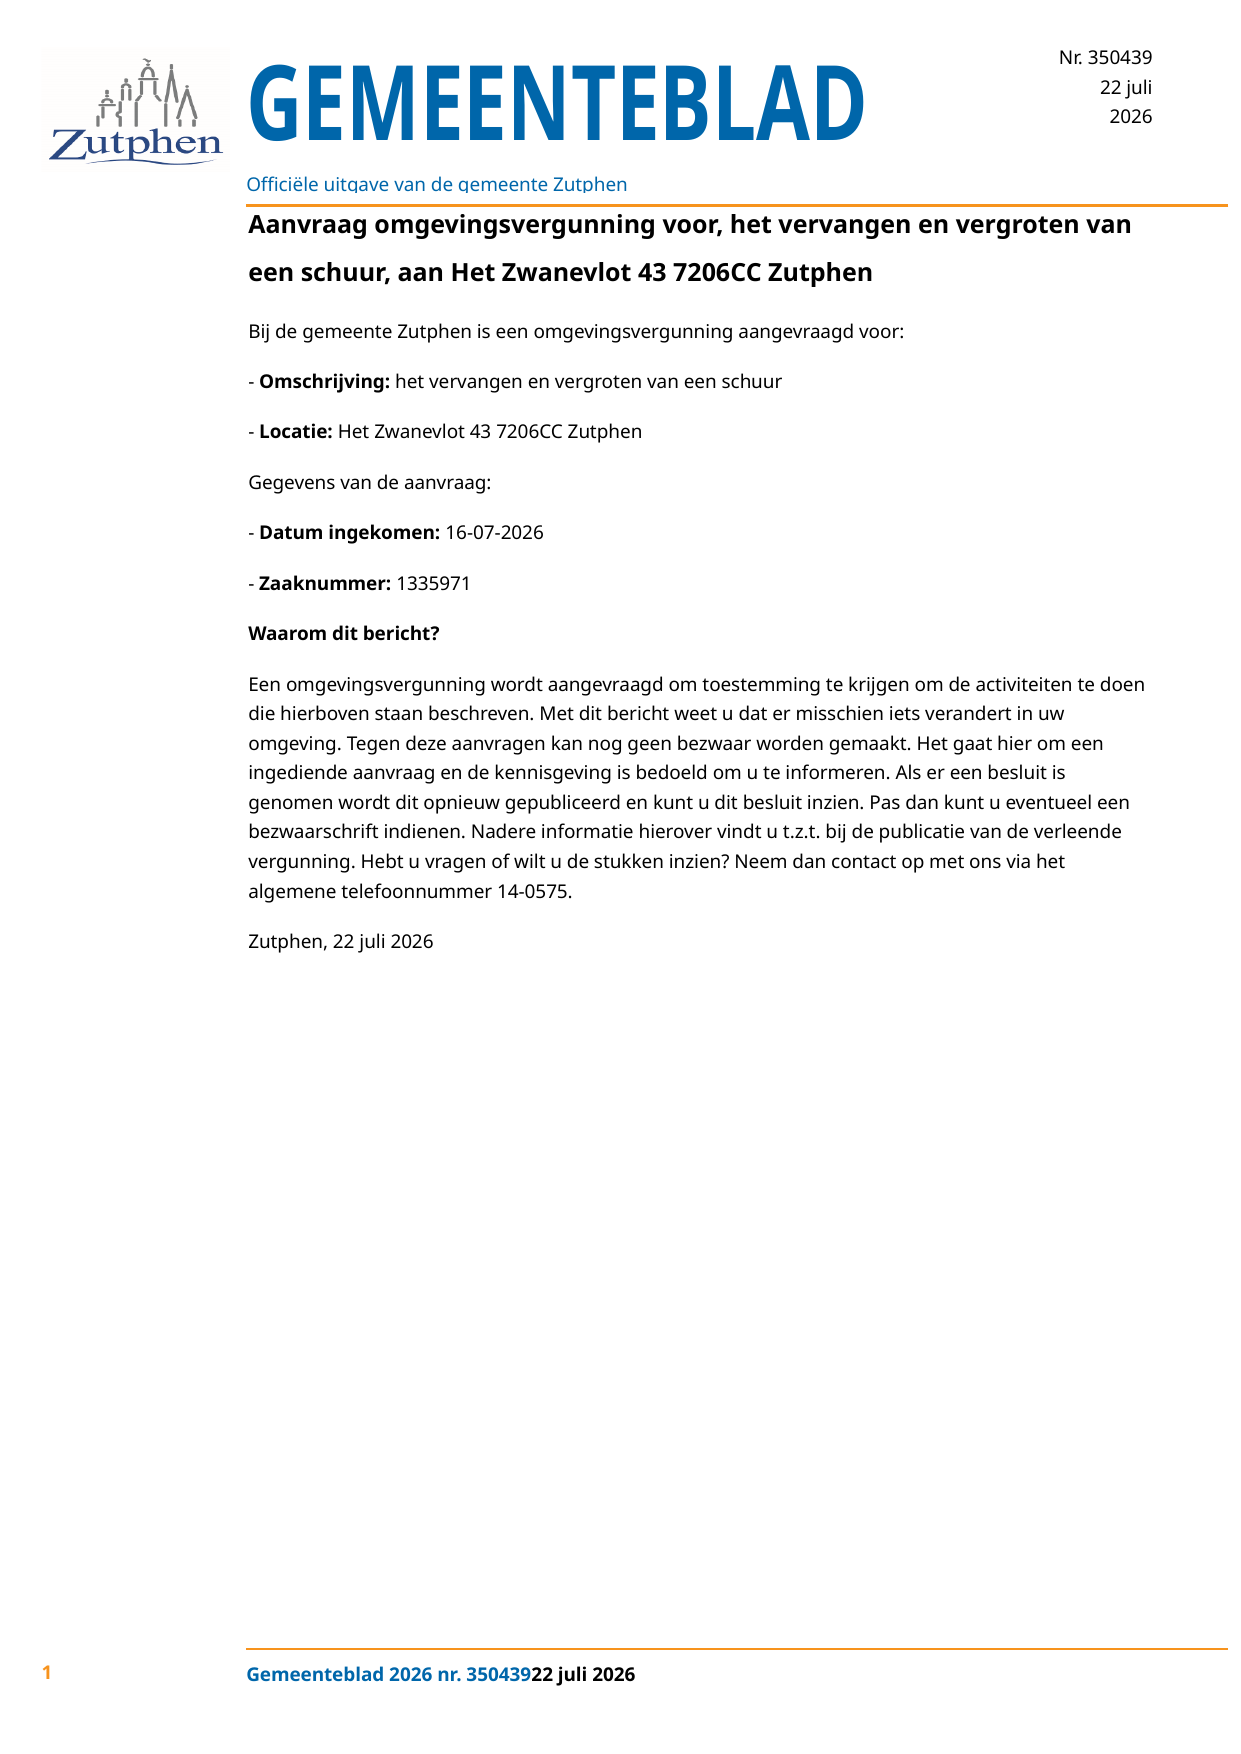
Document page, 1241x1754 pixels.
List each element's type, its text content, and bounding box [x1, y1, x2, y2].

text Bij de gemeente Zutphen is een omgevingsvergunning aangevraagd voor: [248, 318, 1152, 344]
text - Datum ingekomen: 16-07-2026 [248, 519, 1152, 545]
text - Omschrijving: het vervangen en vergroten van een schuur [248, 368, 1152, 394]
text Zutphen, 22 juli 2026 [248, 928, 1152, 954]
text Aanvraag omgevingsvergunning voor, het vervangen en vergroten van een schuur, aan Het Zwanevlot 43 7206CC Zutphen [248, 207, 1152, 288]
text - Zaaknummer: 1335971 [248, 570, 1152, 596]
text Gegevens van de aanvraag: [248, 469, 1152, 495]
text Waarom dit bericht? [248, 620, 1152, 646]
text Een omgevingsvergunning wordt aangevraagd om toestemming te krijgen om de activiteiten te doen die hierboven staan beschreven. Met dit bericht weet u dat er misschien iets verandert in uw omgeving. Tegen deze aanvragen kan nog geen bezwaar worden gemaakt. Het gaat hier om een ingediende aanvraag en de kennisgeving is bedoeld om u te informeren. Als er een besluit is genomen wordt dit opnieuw gepubliceerd en kunt u dit besluit inzien. Pas dan kunt u eventueel een bezwaarschrift indienen. Nadere informatie hierover vindt u t.z.t. bij de publicatie van de verleende vergunning. Hebt u vragen of wilt u de stukken inzien? Neem dan contact op met ons via het algemene telefoonnummer 14-0575. [248, 671, 1152, 904]
text - Locatie: Het Zwanevlot 43 7206CC Zutphen [248, 419, 1152, 444]
picture [41, 47, 231, 172]
